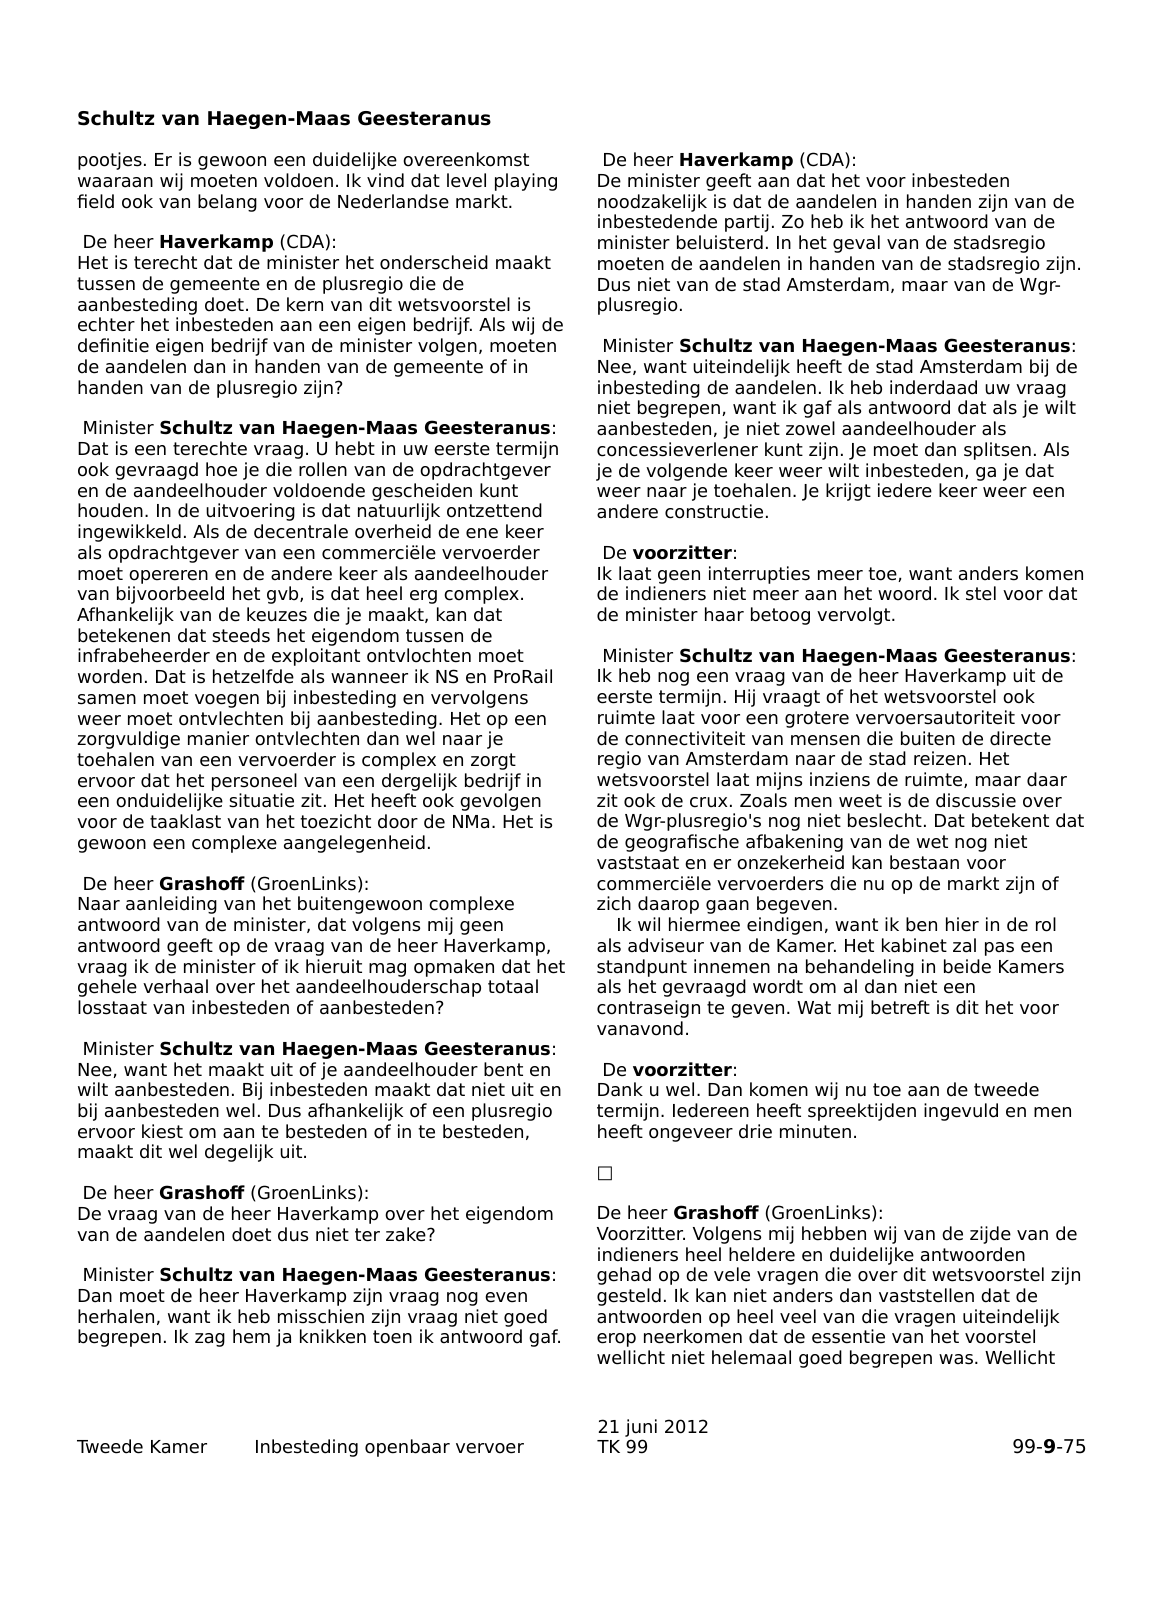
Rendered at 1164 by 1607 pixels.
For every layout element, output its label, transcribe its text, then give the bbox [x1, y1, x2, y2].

text Minister Schultz van Haegen-Maas Geesteranus: [596, 646, 1087, 666]
text Dat is een terechte vraag. U hebt in uw eerste termijn ook gevraagd hoe je die rollen van de opdrachtgever en de aandeelhouder voldoende gescheiden kunt houden. In de uitvoering is dat natuurlijk ontzettend ingewikkeld. Als de decentrale overheid de ene keer als opdrachtgever van een commerciële vervoerder moet opereren en de andere keer als aandeelhouder van bijvoorbeeld het gvb, is dat heel erg complex. Afhankelijk van de keuzes die je maakt, kan dat betekenen dat steeds het eigendom tussen de infrabeheerder en de exploitant ontvlochten moet worden. Dat is hetzelfde als wanneer ik NS en ProRail samen moet voegen bij inbesteding en vervolgens weer moet ontvlechten bij aanbesteding. Het op een zorgvuldige manier ontvlechten dan wel naar je toehalen van een vervoerder is complex en zorgt ervoor dat het personeel van een dergelijk bedrijf in een onduidelijke situatie zit. Het heeft ook gevolgen voor de taaklast van het toezicht door de NMa. Het is gewoon een complexe aangelegenheid. [77, 439, 567, 853]
text Minister Schultz van Haegen-Maas Geesteranus: [77, 1265, 567, 1286]
text Het is terecht dat de minister het onderscheid maakt tussen de gemeente en de plusregio die de aanbesteding doet. De kern van dit wetsvoorstel is echter het inbesteden aan een eigen bedrijf. Als wij de definitie eigen bedrijf van de minister volgen, moeten de aandelen dan in handen van de gemeente of in handen van de plusregio zijn? [77, 253, 567, 398]
text pootjes. Er is gewoon een duidelijke overeenkomst waaraan wij moeten voldoen. Ik vind dat level playing field ook van belang voor de Nederlandse markt. [77, 150, 567, 212]
text Nee, want uiteindelijk heeft de stad Amsterdam bij de inbesteding de aandelen. Ik heb inderdaad uw vraag niet begrepen, want ik gaf als antwoord dat als je wilt aanbesteden, je niet zowel aandeelhouder als concessieverlener kunt zijn. Je moet dan splitsen. Als je de volgende keer weer wilt inbesteden, ga je dat weer naar je toehalen. Je krijgt iedere keer weer een andere constructie. [596, 357, 1087, 523]
text Ik heb nog een vraag van de heer Haverkamp uit de eerste termijn. Hij vraagt of het wetsvoorstel ook ruimte laat voor een grotere vervoersautoriteit voor de connectiviteit van mensen die buiten de directe regio van Amsterdam naar de stad reizen. Het wetsvoorstel laat mijns inziens de ruimte, maar daar zit ook de crux. Zoals men weet is de discussie over de Wgr-plusregio's nog niet beslecht. Dat betekent dat de geografische afbakening van de wet nog niet vaststaat en er onzekerheid kan bestaan voor commerciële vervoerders die nu op de markt zijn of zich daarop gaan begeven. [596, 666, 1087, 915]
text Nee, want het maakt uit of je aandeelhouder bent en wilt aanbesteden. Bij inbesteden maakt dat niet uit en bij aanbesteden wel. Dus afhankelijk of een plusregio ervoor kiest om aan te besteden of in te besteden, maakt dit wel degelijk uit. [77, 1059, 567, 1163]
text De heer Haverkamp (CDA): [596, 150, 1087, 171]
text De heer Grashoff (GroenLinks): [77, 873, 567, 894]
text Minister Schultz van Haegen-Maas Geesteranus: [77, 1039, 567, 1059]
text De vraag van de heer Haverkamp over het eigendom van de aandelen doet dus niet ter zake? [77, 1204, 567, 1245]
text De minister geeft aan dat het voor inbesteden noodzakelijk is dat de aandelen in handen zijn van de inbestedende partij. Zo heb ik het antwoord van de minister beluisterd. In het geval van de stadsregio moeten de aandelen in handen van de stadsregio zijn. Dus niet van de stad Amsterdam, maar van de Wgr-plusregio. [596, 171, 1087, 316]
text De heer Grashoff (GroenLinks): [596, 1203, 1087, 1224]
text Minister Schultz van Haegen-Maas Geesteranus: [596, 336, 1087, 357]
text Dan moet de heer Haverkamp zijn vraag nog even herhalen, want ik heb misschien zijn vraag niet goed begrepen. Ik zag hem ja knikken toen ik antwoord gaf. [77, 1286, 567, 1348]
text De voorzitter: [596, 543, 1087, 563]
text Voorzitter. Volgens mij hebben wij van de zijde van de indieners heel heldere en duidelijke antwoorden gehad op de vele vragen die over dit wetsvoorstel zijn gesteld. Ik kan niet anders dan vaststellen dat de antwoorden op heel veel van die vragen uiteindelijk erop neerkomen dat de essentie van het voorstel wellicht niet helemaal goed begrepen was. Wellicht [596, 1224, 1087, 1369]
text Ik wil hiermee eindigen, want ik ben hier in de rol als adviseur van de Kamer. Het kabinet zal pas een standpunt innemen na behandeling in beide Kamers als het gevraagd wordt om al dan niet een contraseign te geven. Wat mij betreft is dit het voor vanavond. [596, 915, 1087, 1039]
text Naar aanleiding van het buitengewoon complexe antwoord van de minister, dat volgens mij geen antwoord geeft op de vraag van de heer Haverkamp, vraag ik de minister of ik hieruit mag opmaken dat het gehele verhaal over het aandeelhouderschap totaal losstaat van inbesteden of aanbesteden? [77, 894, 567, 1019]
text De heer Haverkamp (CDA): [77, 232, 567, 253]
text □ [596, 1162, 1087, 1183]
text Ik laat geen interrupties meer toe, want anders komen de indieners niet meer aan het woord. Ik stel voor dat de minister haar betoog vervolgt. [596, 563, 1087, 626]
text De heer Grashoff (GroenLinks): [77, 1183, 567, 1204]
text De voorzitter: [596, 1059, 1087, 1080]
text Dank u wel. Dan komen wij nu toe aan de tweede termijn. Iedereen heeft spreektijden ingevuld en men heeft ongeveer drie minuten. [596, 1080, 1087, 1142]
text Minister Schultz van Haegen-Maas Geesteranus: [77, 418, 567, 439]
